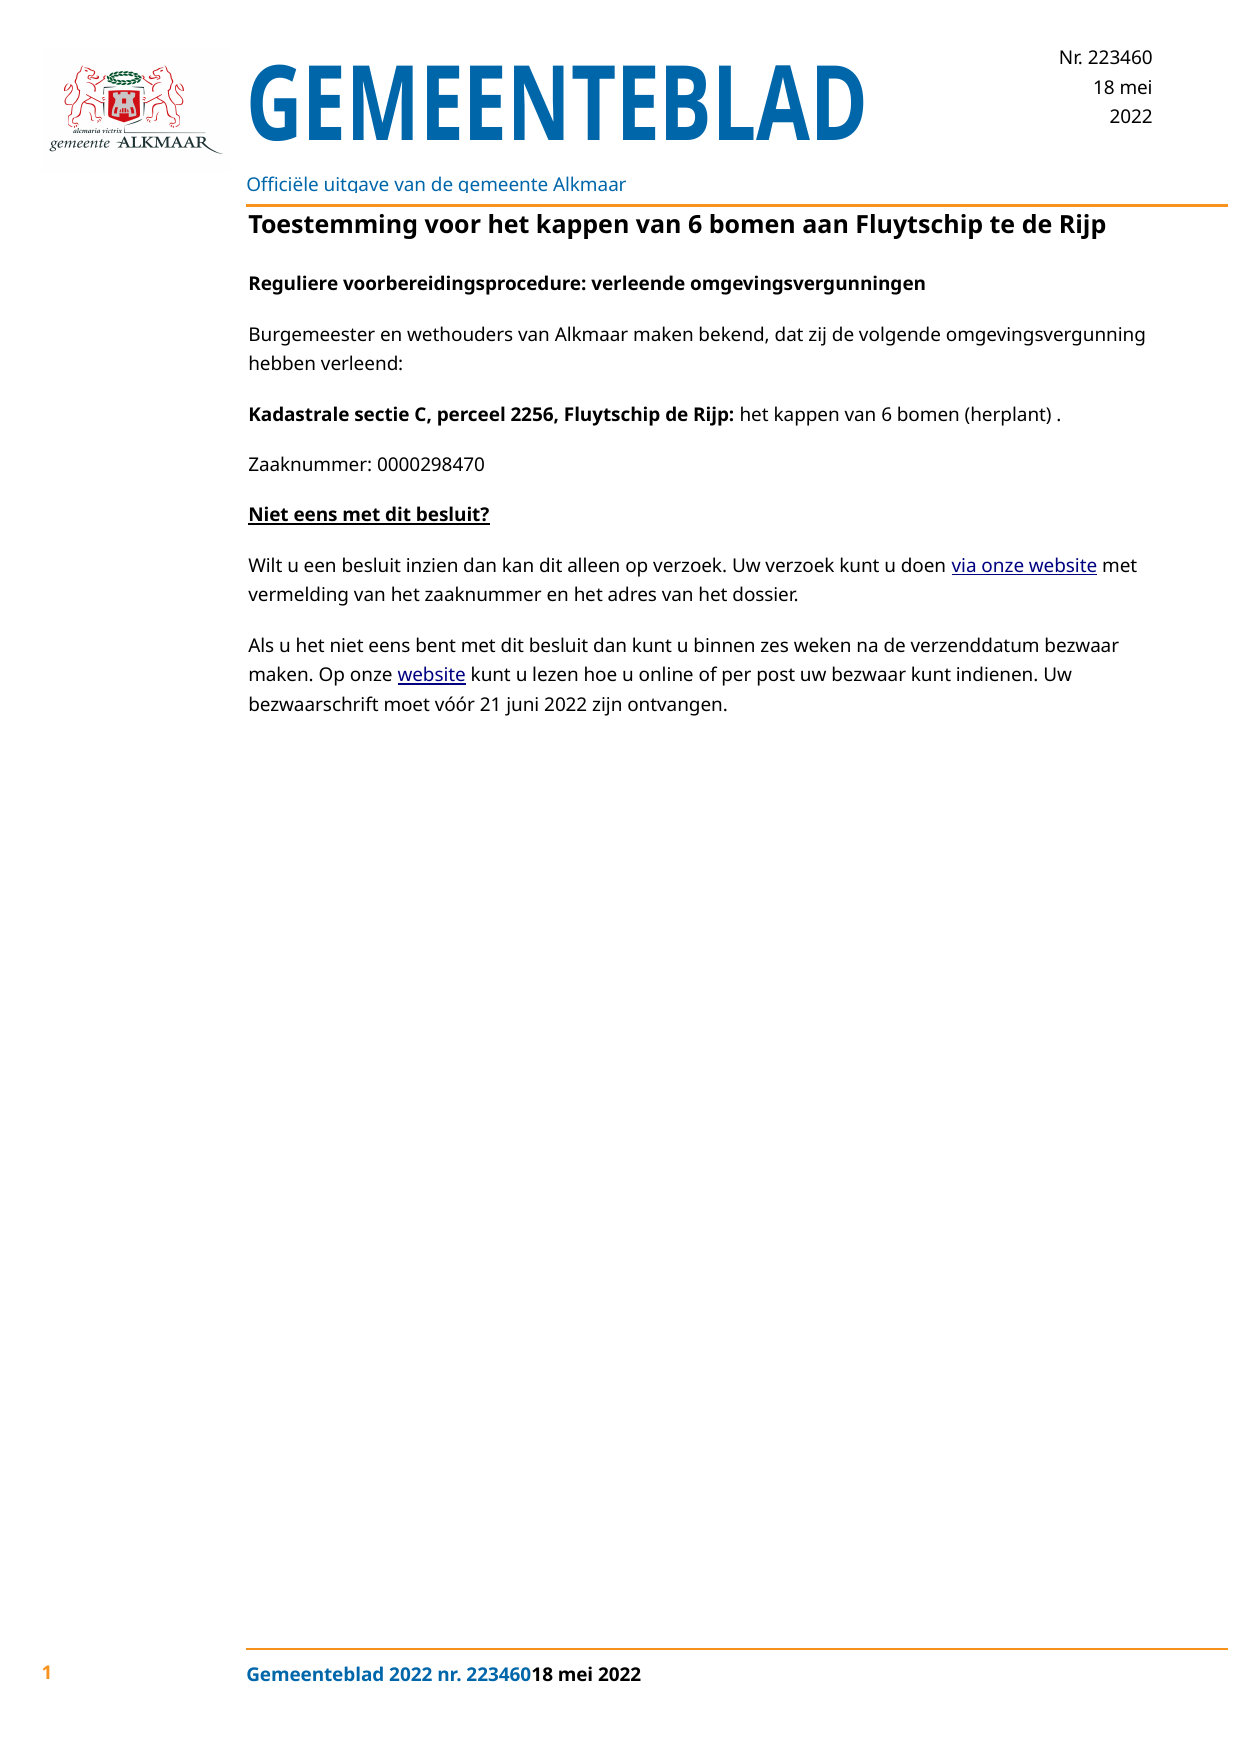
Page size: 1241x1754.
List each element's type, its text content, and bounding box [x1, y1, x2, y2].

text Kadastrale sectie C, perceel 2256, Fluytschip de Rijp: het kappen van 6 bomen (herplant) . [248, 401, 1152, 426]
text Reguliere voorbereidingsprocedure: verleende omgevingsvergunningen [248, 270, 1152, 296]
picture [41, 47, 231, 172]
text Zaaknummer: 0000298470 [248, 451, 1152, 477]
text Niet eens met dit besluit? [248, 502, 1152, 527]
text Burgemeester en wethouders van Alkmaar maken bekend, dat zij de volgende omgevingsvergunning hebben verleend: [248, 321, 1152, 376]
text Als u het niet eens bent met dit besluit dan kunt u binnen zes weken na de verzenddatum bezwaar maken. Op onze website kunt u lezen hoe u online of per post uw bezwaar kunt indienen. Uw bezwaarschrift moet vóór 21 juni 2022 zijn ontvangen. [248, 632, 1152, 717]
text Toestemming voor het kappen van 6 bomen aan Fluytschip te de Rijp [248, 207, 1152, 241]
text Wilt u een besluit inzien dan kan dit alleen op verzoek. Uw verzoek kunt u doen via onze website met vermelding van het zaaknummer en het adres van het dossier. [248, 552, 1152, 607]
